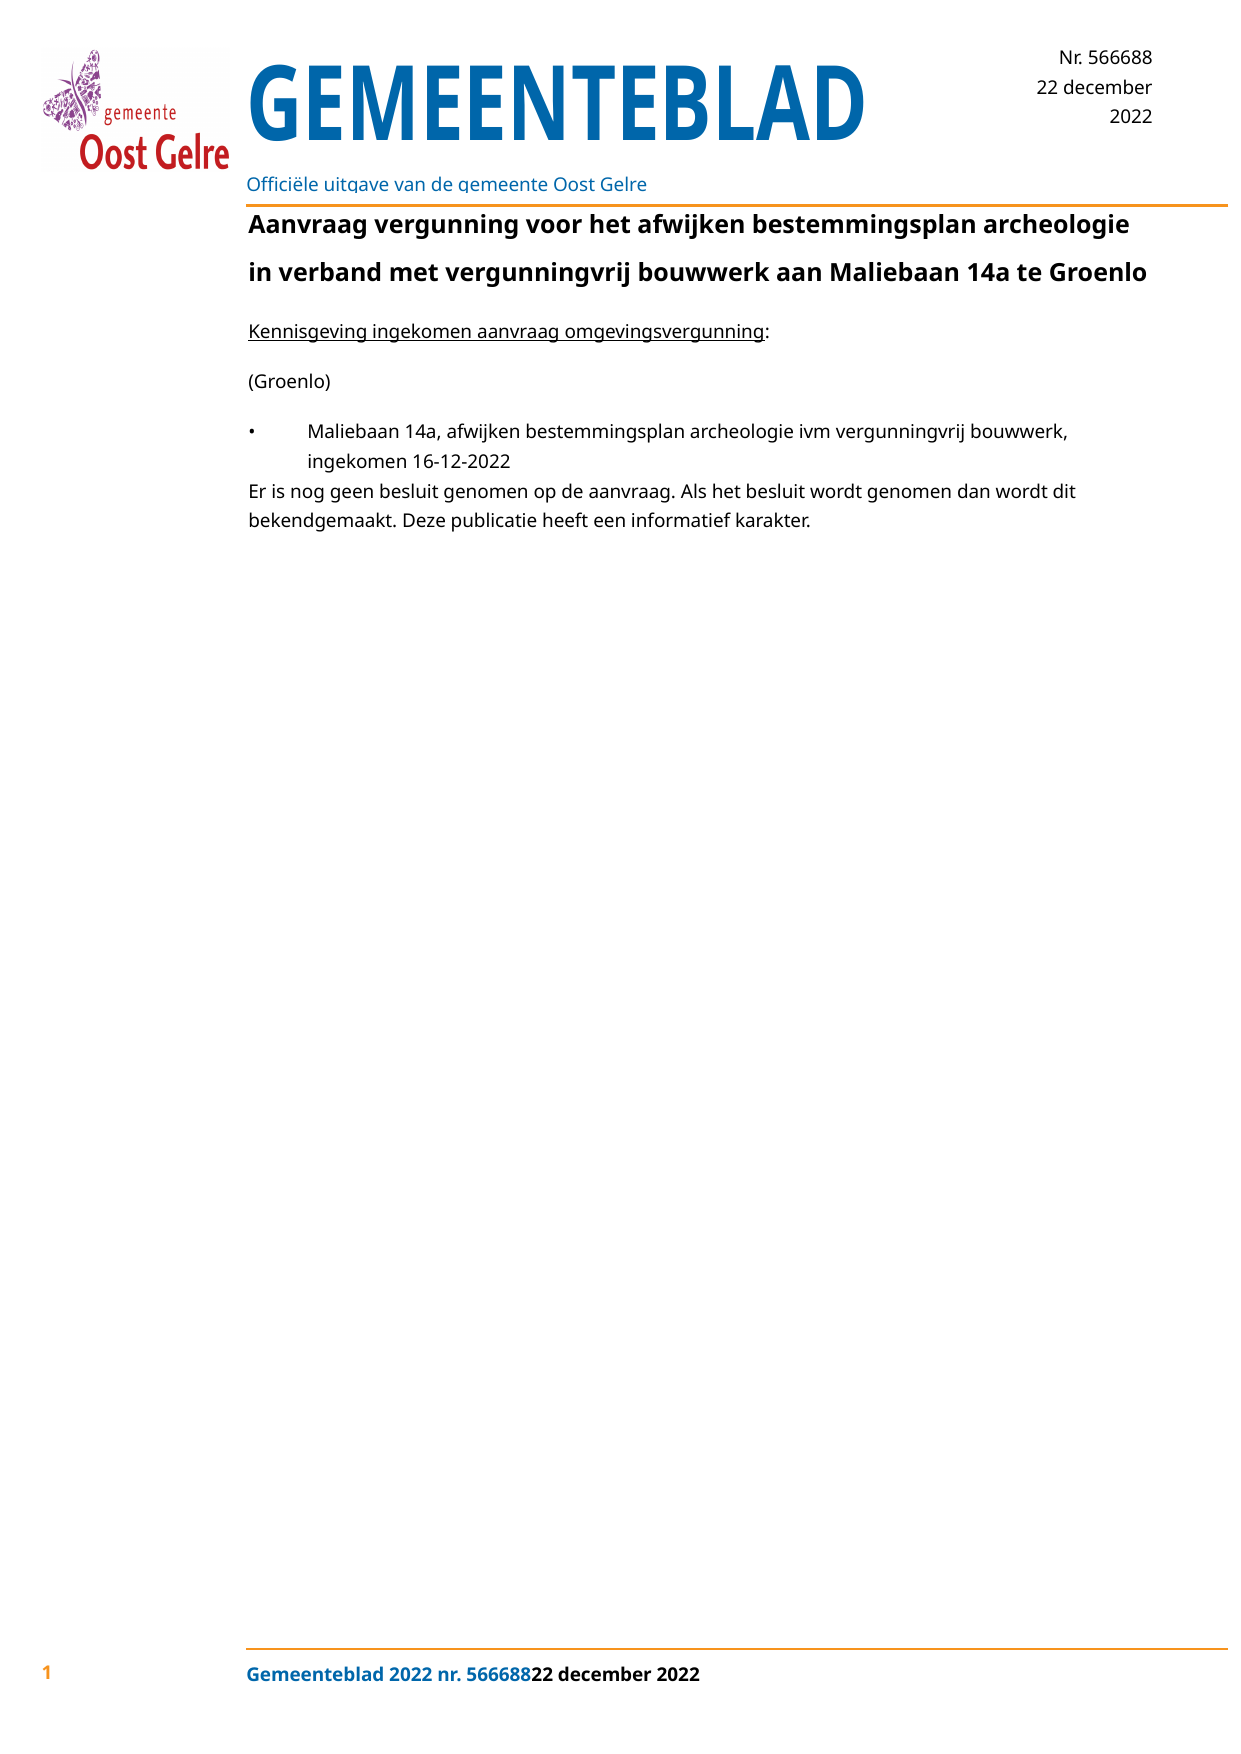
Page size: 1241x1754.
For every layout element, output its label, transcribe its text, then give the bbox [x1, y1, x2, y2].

list Maliebaan 14a, afwijken bestemmingsplan archeologie ivm vergunningvrij bouwwerk, ingekomen 16-12-2022 [248, 419, 1152, 474]
text Aanvraag vergunning voor het afwijken bestemmingsplan archeologie in verband met vergunningvrij bouwwerk aan Maliebaan 14a te Groenlo [248, 207, 1152, 288]
text Er is nog geen besluit genomen op de aanvraag. Als het besluit wordt genomen dan wordt dit bekendgemaakt. Deze publicatie heeft een informatief karakter. [248, 478, 1152, 533]
picture [41, 47, 231, 172]
text (Groenlo) [248, 368, 1152, 394]
text Kennisgeving ingekomen aanvraag omgevingsvergunning: [248, 318, 1152, 344]
